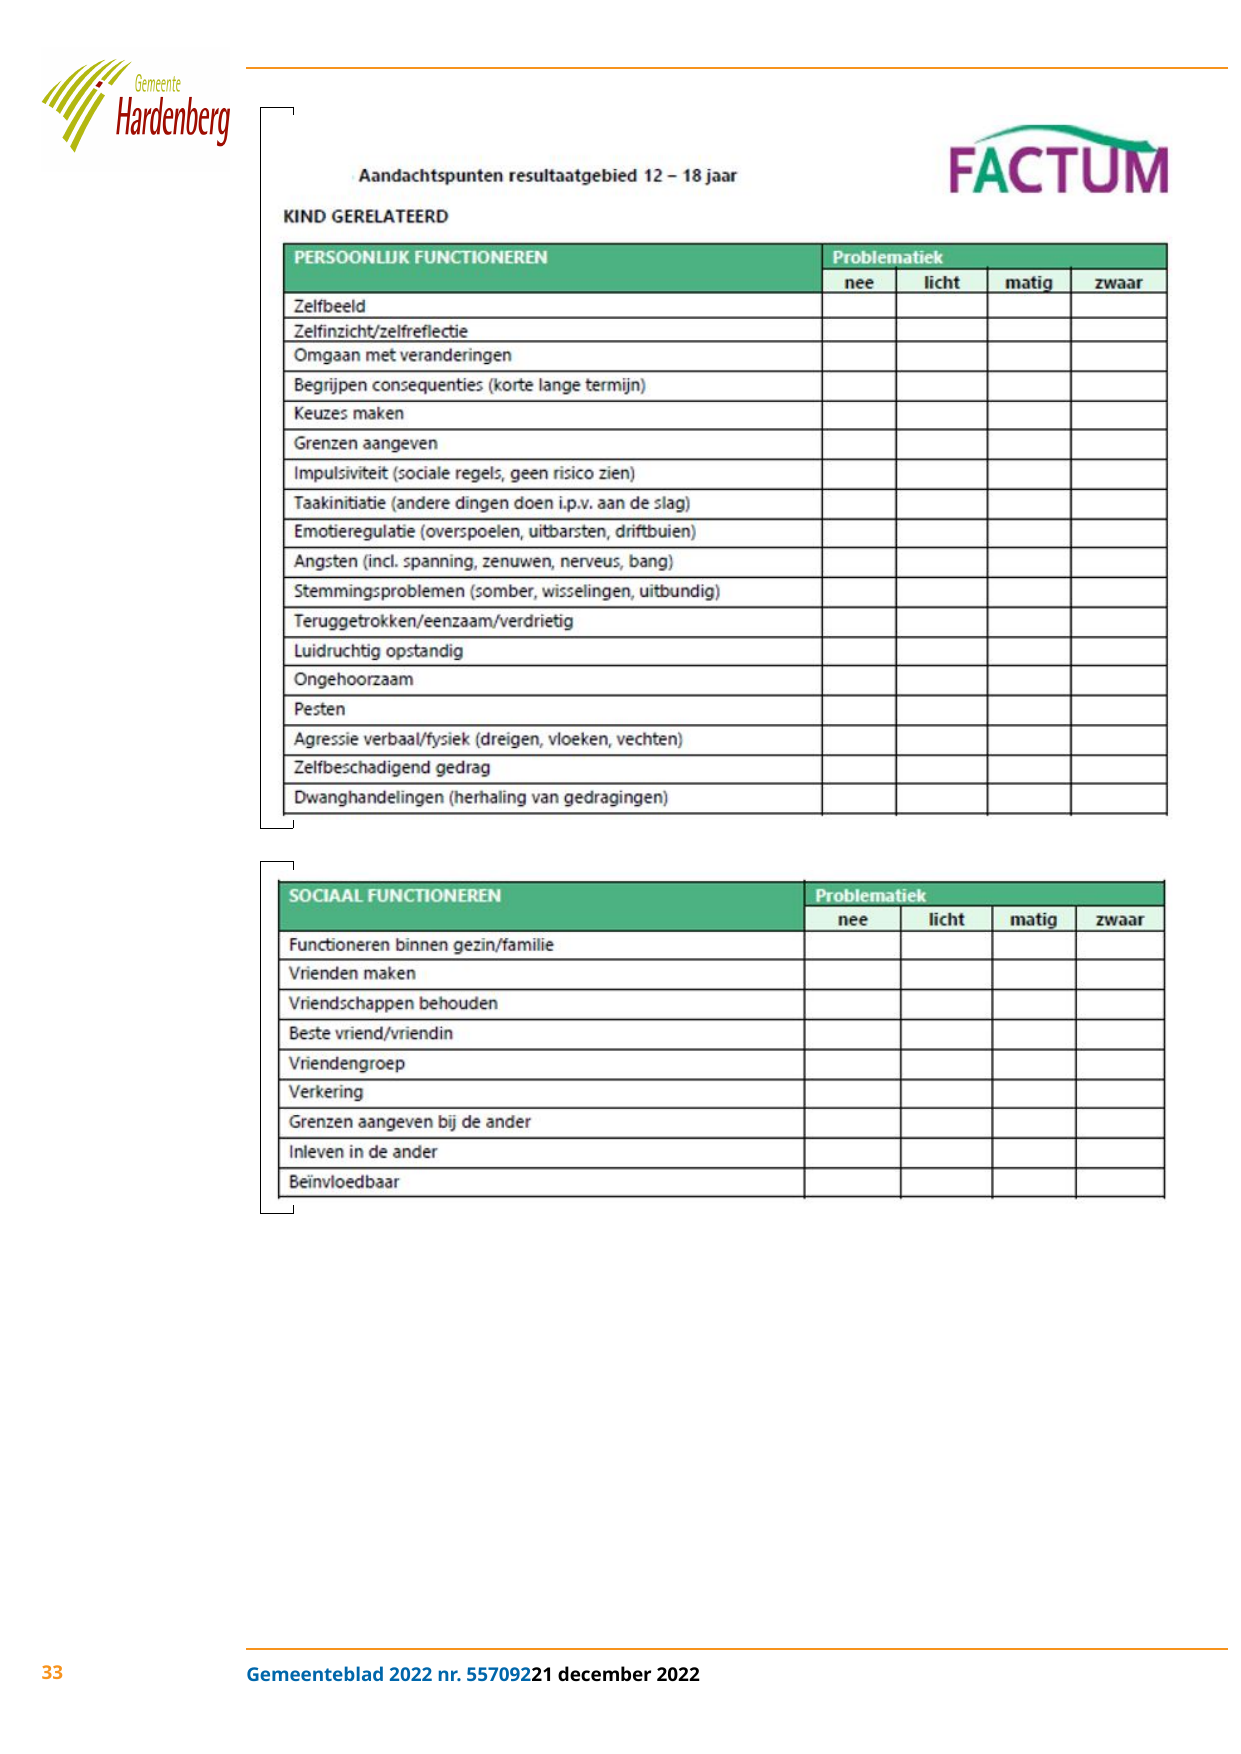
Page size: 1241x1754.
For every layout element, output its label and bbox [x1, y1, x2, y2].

picture [268, 870, 1173, 1205]
picture [41, 47, 231, 172]
picture [268, 115, 1173, 820]
